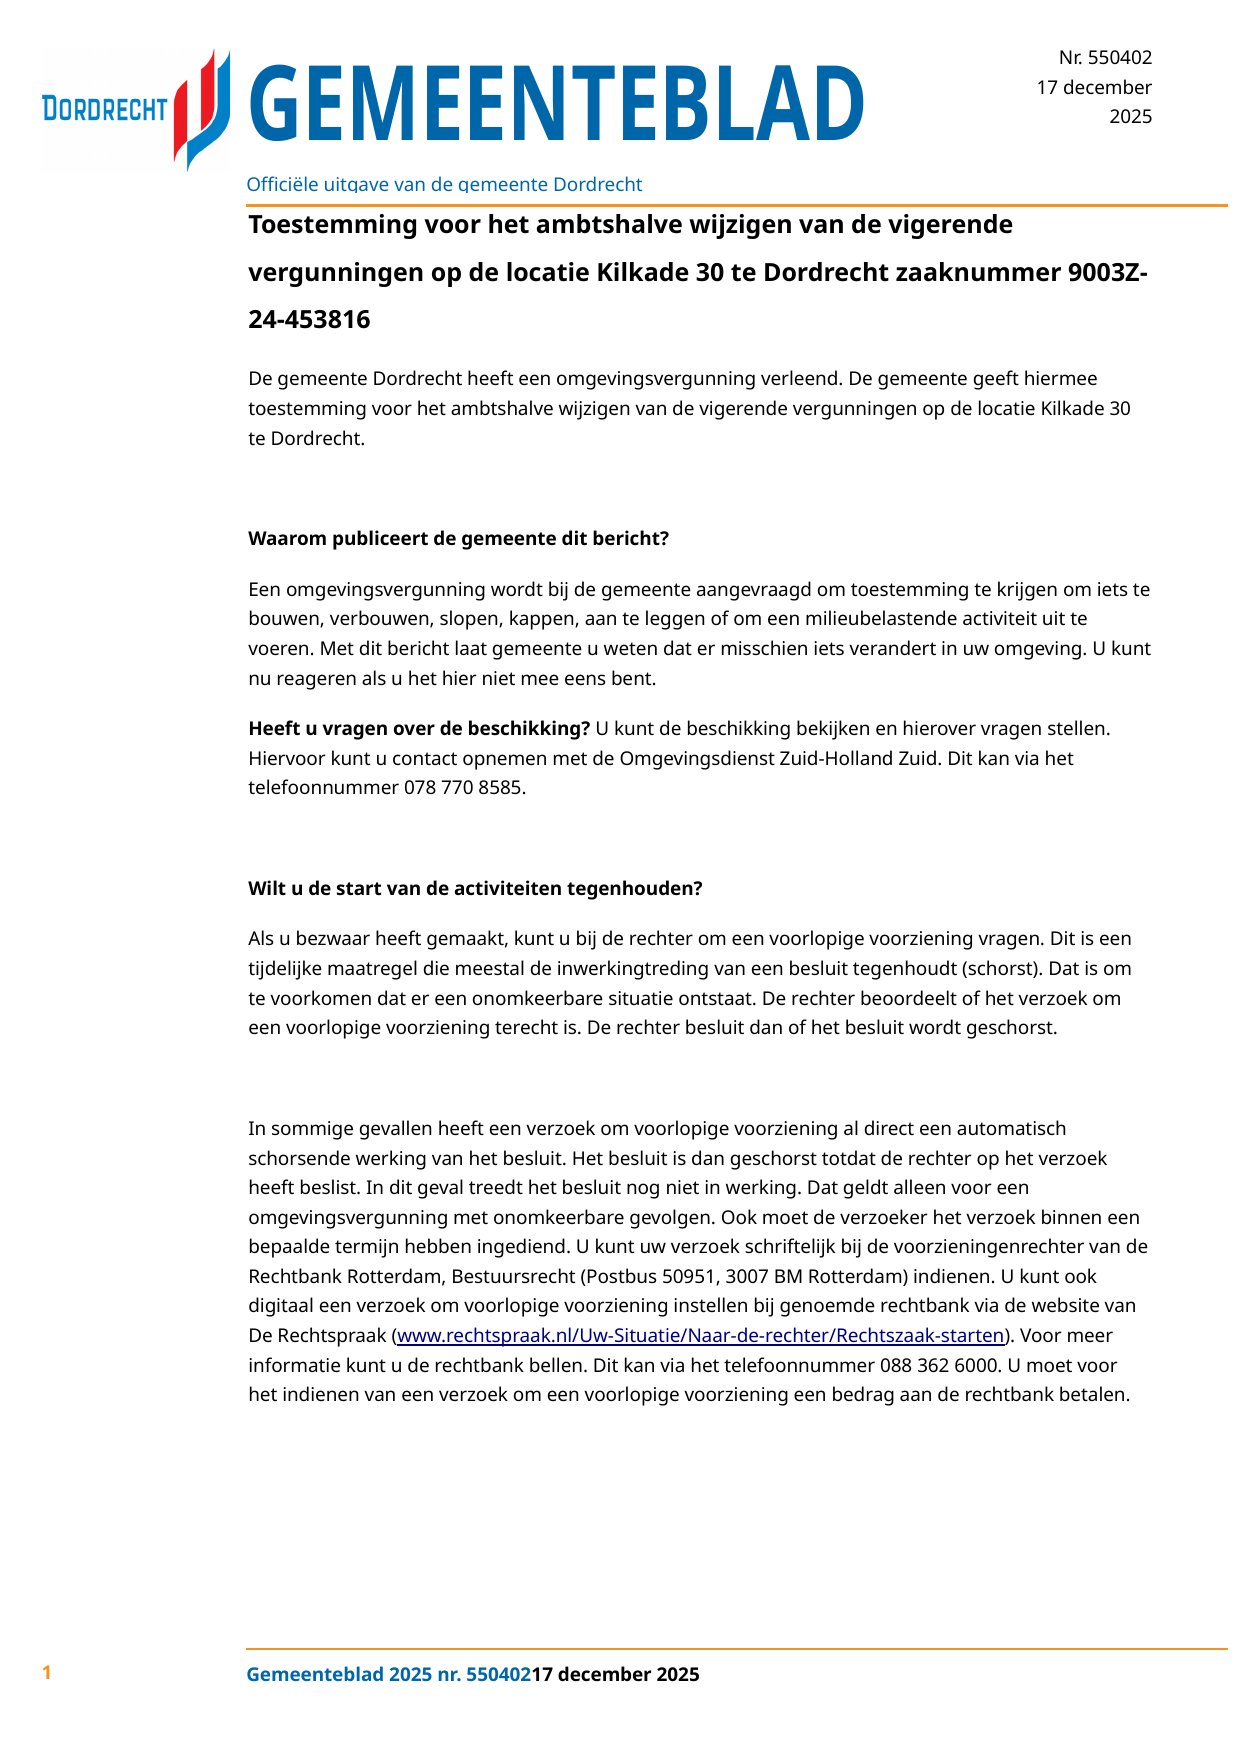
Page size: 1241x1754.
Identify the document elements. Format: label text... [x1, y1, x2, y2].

text Als u bezwaar heeft gemaakt, kunt u bij de rechter om een voorlopige voorziening vragen. Dit is een tijdelijke maatregel die meestal de inwerkingtreding van een besluit tegenhoudt (schorst). Dat is om te voorkomen dat er een onomkeerbare situatie ontstaat. De rechter beoordeelt of het verzoek om een voorlopige voorziening terecht is. De rechter besluit dan of het besluit wordt geschorst. [248, 926, 1152, 1040]
text Wilt u de start van de activiteiten tegenhouden? [248, 875, 1152, 901]
text In sommige gevallen heeft een verzoek om voorlopige voorziening al direct een automatisch schorsende werking van het besluit. Het besluit is dan geschorst totdat de rechter op het verzoek heeft beslist. In dit geval treedt het besluit nog niet in werking. Dat geldt alleen voor een omgevingsvergunning met onomkeerbare gevolgen. Ook moet de verzoeker het verzoek binnen een bepaalde termijn hebben ingediend. U kunt uw verzoek schriftelijk bij de voorzieningenrechter van de Rechtbank Rotterdam, Bestuursrecht (Postbus 50951, 3007 BM Rotterdam) indienen. U kunt ook digitaal een verzoek om voorlopige voorziening instellen bij genoemde rechtbank via de website van De Rechtspraak (www.rechtspraak.nl/Uw-Situatie/Naar-de-rechter/Rechtszaak-starten). Voor meer informatie kunt u de rechtbank bellen. Dit kan via het telefoonnummer 088 362 6000. U moet voor het indienen van een verzoek om een voorlopige voorziening een bedrag aan de rechtbank betalen. [248, 1115, 1152, 1407]
text Toestemming voor het ambtshalve wijzigen van de vigerende vergunningen op de locatie Kilkade 30 te Dordrecht zaaknummer 9003Z-24-453816 [248, 207, 1152, 336]
text Een omgevingsvergunning wordt bij de gemeente aangevraagd om toestemming te krijgen om iets te bouwen, verbouwen, slopen, kappen, aan te leggen of om een milieubelastende activiteit uit te voeren. Met dit bericht laat gemeente u weten dat er misschien iets verandert in uw omgeving. U kunt nu reageren als u het hier niet mee eens bent. [248, 576, 1152, 690]
text Heeft u vragen over de beschikking? U kunt de beschikking bekijken en hierover vragen stellen. Hiervoor kunt u contact opnemen met de Omgevingsdienst Zuid-Holland Zuid. Dit kan via het telefoonnummer 078 770 8585. [248, 715, 1152, 800]
picture [41, 47, 231, 172]
text Waarom publiceert de gemeente dit bericht? [248, 526, 1152, 551]
text De gemeente Dordrecht heeft een omgevingsvergunning verleend. De gemeente geeft hiermee toestemming voor het ambtshalve wijzigen van de vigerende vergunningen op de locatie Kilkade 30 te Dordrecht. [248, 366, 1152, 450]
